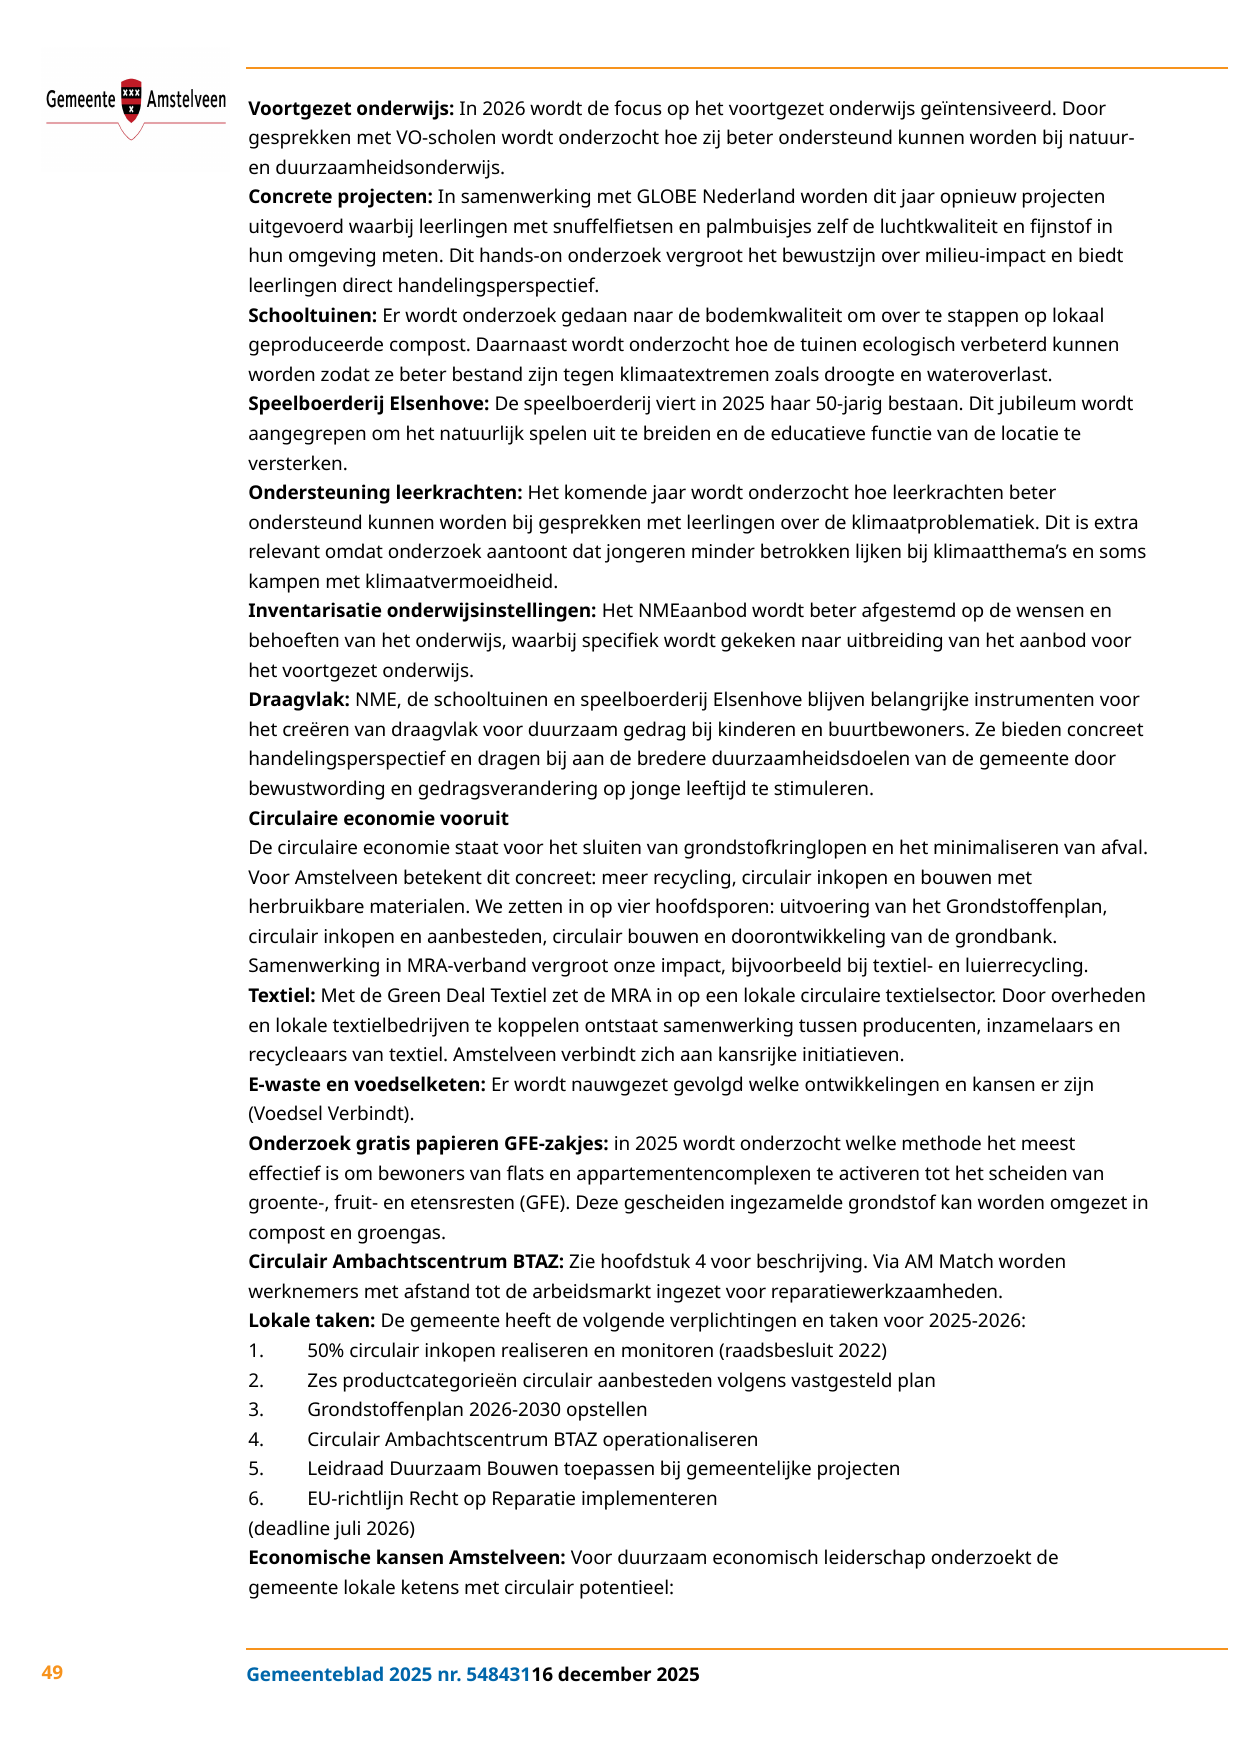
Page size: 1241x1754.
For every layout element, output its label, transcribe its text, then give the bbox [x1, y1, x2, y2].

text Schooltuinen: Er wordt onderzoek gedaan naar de bodemkwaliteit om over te stappen op lokaal geproduceerde compost. Daarnaast wordt onderzocht hoe de tuinen ecologisch verbeterd kunnen worden zodat ze beter bestand zijn tegen klimaatextremen zoals droogte en wateroverlast. [248, 302, 1152, 387]
text De circulaire economie staat voor het sluiten van grondstofkringlopen en het minimaliseren van afval. Voor Amstelveen betekent dit concreet: meer recycling, circulair inkopen en bouwen met herbruikbare materialen. We zetten in op vier hoofdsporen: uitvoering van het Grondstoffenplan, circulair inkopen en aanbesteden, circulair bouwen en doorontwikkeling van de grondbank. Samenwerking in MRA-verband vergroot onze impact, bijvoorbeeld bij textiel- en luierrecycling. [248, 834, 1152, 978]
text Speelboerderij Elsenhove: De speelboerderij viert in 2025 haar 50-jarig bestaan. Dit jubileum wordt aangegrepen om het natuurlijk spelen uit te breiden en de educatieve functie van de locatie te versterken. [248, 391, 1152, 476]
list EU-richtlijn Recht op Reparatie implementeren [248, 1485, 1152, 1511]
list Circulair Ambachtscentrum BTAZ operationaliseren [248, 1426, 1152, 1452]
list Leidraad Duurzaam Bouwen toepassen bij gemeentelijke projecten [248, 1456, 1152, 1481]
text Onderzoek gratis papieren GFE-zakjes: in 2025 wordt onderzocht welke methode het meest effectief is om bewoners van flats en appartementencomplexen te activeren tot het scheiden van groente-, fruit- en etensresten (GFE). Deze gescheiden ingezamelde grondstof kan worden omgezet in compost en groengas. [248, 1130, 1152, 1245]
text Textiel: Met de Green Deal Textiel zet de MRA in op een lokale circulaire textielsector. Door overheden en lokale textielbedrijven te koppelen ontstaat samenwerking tussen producenten, inzamelaars en recycleaars van textiel. Amstelveen verbindt zich aan kansrijke initiatieven. [248, 982, 1152, 1067]
list 50% circulair inkopen realiseren en monitoren (raadsbesluit 2022) [248, 1337, 1152, 1363]
text Inventarisatie onderwijsinstellingen: Het NMEaanbod wordt beter afgestemd op de wensen en behoeften van het onderwijs, waarbij specifiek wordt gekeken naar uitbreiding van het aanbod voor het voortgezet onderwijs. [248, 598, 1152, 683]
text (deadline juli 2026) [248, 1515, 1152, 1541]
list Grondstoffenplan 2026-2030 opstellen [248, 1396, 1152, 1422]
text Voortgezet onderwijs: In 2026 wordt de focus op het voortgezet onderwijs geïntensiveerd. Door gesprekken met VO-scholen wordt onderzocht hoe zij beter ondersteund kunnen worden bij natuur- en duurzaamheidsonderwijs. [248, 95, 1152, 180]
text E-waste en voedselketen: Er wordt nauwgezet gevolgd welke ontwikkelingen en kansen er zijn (Voedsel Verbindt). [248, 1071, 1152, 1126]
text Economische kansen Amstelveen: Voor duurzaam economisch leiderschap onderzoekt de gemeente lokale ketens met circulair potentieel: [248, 1544, 1152, 1600]
text Concrete projecten: In samenwerking met GLOBE Nederland worden dit jaar opnieuw projecten uitgevoerd waarbij leerlingen met snuffelfietsen en palmbuisjes zelf de luchtkwaliteit en fijnstof in hun omgeving meten. Dit hands-on onderzoek vergroot het bewustzijn over milieu-impact en biedt leerlingen direct handelingsperspectief. [248, 183, 1152, 298]
picture [41, 47, 231, 172]
list Zes productcategorieën circulair aanbesteden volgens vastgesteld plan [248, 1367, 1152, 1393]
text Draagvlak: NME, de schooltuinen en speelboerderij Elsenhove blijven belangrijke instrumenten voor het creëren van draagvlak voor duurzaam gedrag bij kinderen en buurtbewoners. Ze bieden concreet handelingsperspectief en dragen bij aan de bredere duurzaamheidsdoelen van de gemeente door bewustwording en gedragsverandering op jonge leeftijd te stimuleren. [248, 686, 1152, 801]
text Circulaire economie vooruit [248, 805, 1152, 831]
text Ondersteuning leerkrachten: Het komende jaar wordt onderzocht hoe leerkrachten beter ondersteund kunnen worden bij gesprekken met leerlingen over de klimaatproblematiek. Dit is extra relevant omdat onderzoek aantoont dat jongeren minder betrokken lijken bij klimaatthema’s en soms kampen met klimaatvermoeidheid. [248, 479, 1152, 594]
text Lokale taken: De gemeente heeft de volgende verplichtingen en taken voor 2025-2026: [248, 1308, 1152, 1333]
text Circulair Ambachtscentrum BTAZ: Zie hoofdstuk 4 voor beschrijving. Via AM Match worden werknemers met afstand tot de arbeidsmarkt ingezet voor reparatiewerkzaamheden. [248, 1248, 1152, 1304]
